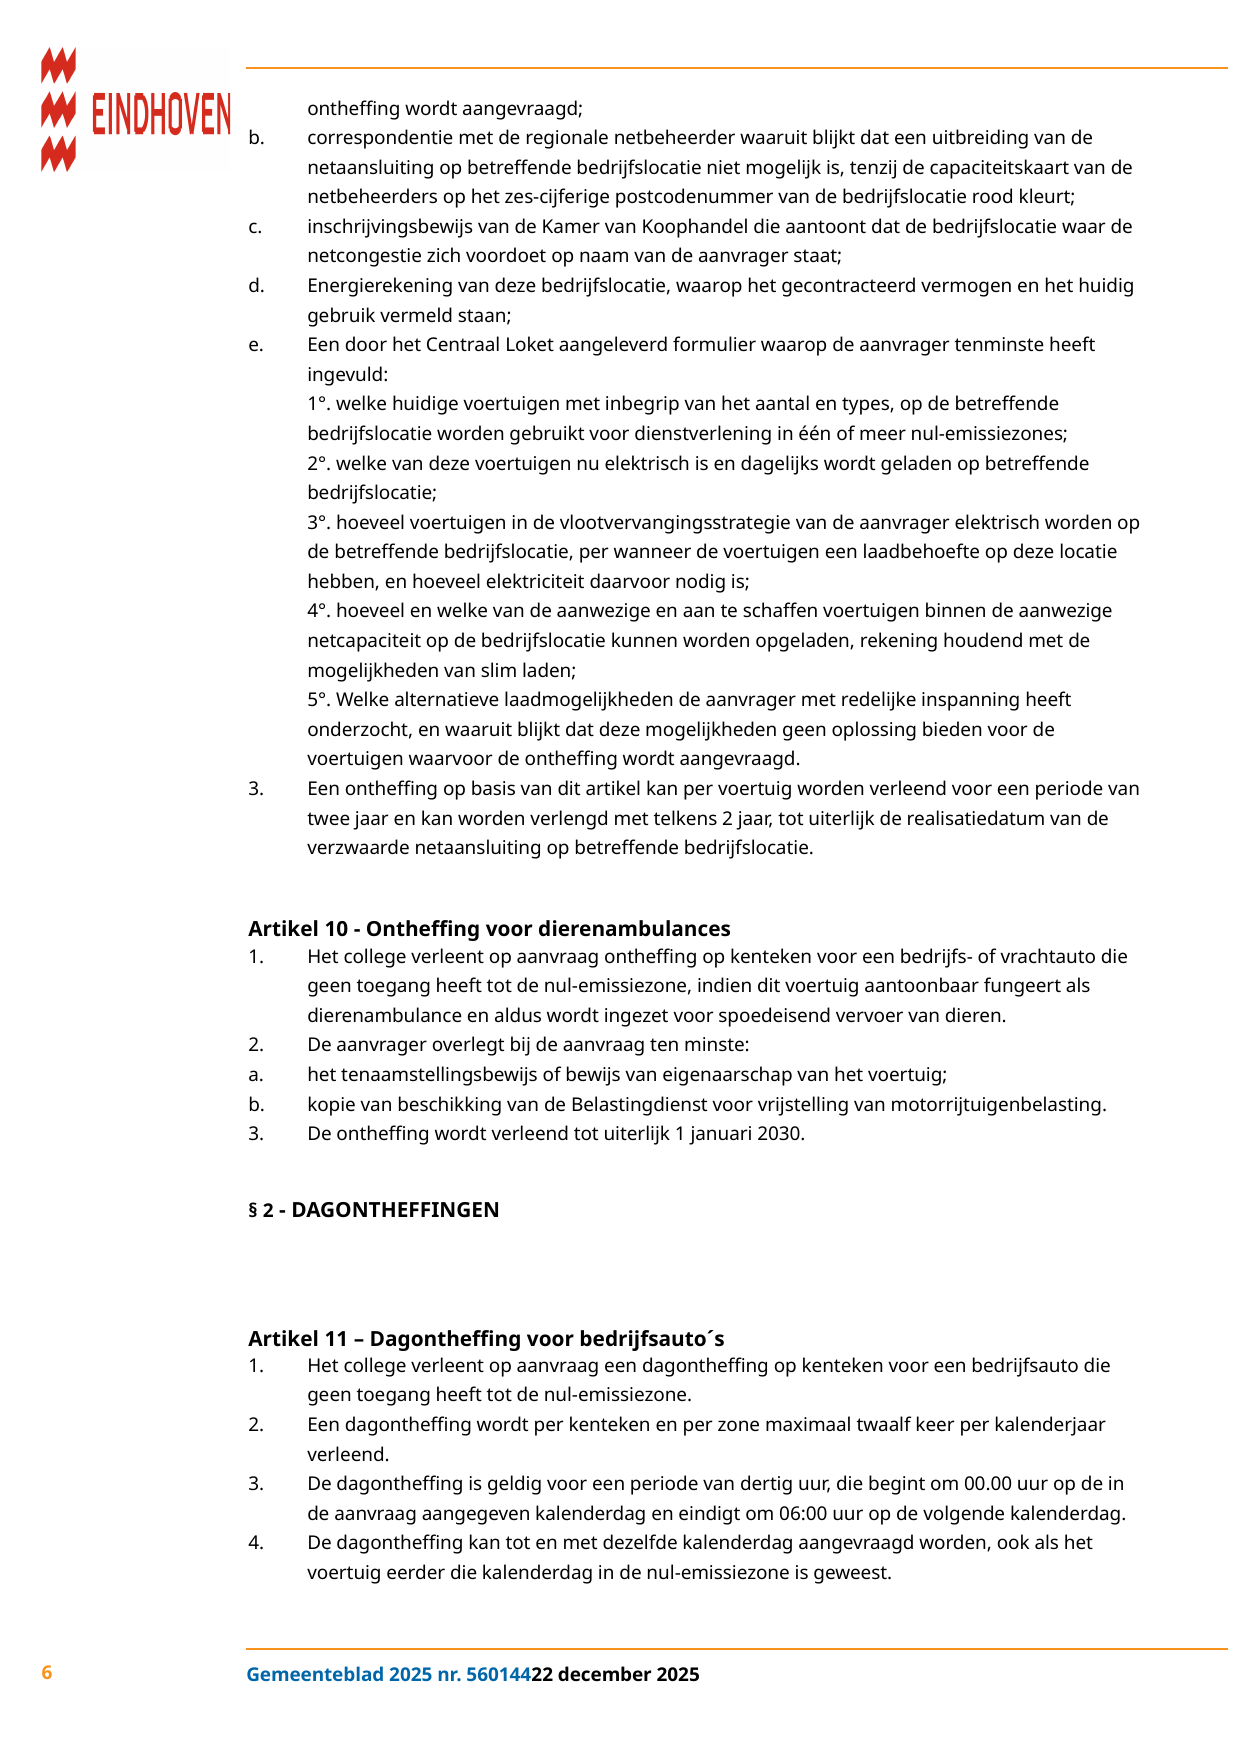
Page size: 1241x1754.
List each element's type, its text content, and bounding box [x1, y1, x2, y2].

list kopie van beschikking van de Belastingdienst voor vrijstelling van motorrijtuigenbelasting. [248, 1091, 1152, 1116]
list De aanvrager overlegt bij de aanvraag ten minste: [248, 1032, 1152, 1057]
list inschrijvingsbewijs van de Kamer van Koophandel die aantoont dat de bedrijfslocatie waar de netcongestie zich voordoet op naam van de aanvrager staat; [248, 213, 1152, 268]
list 3°. hoeveel voertuigen in de vlootvervangingsstrategie van de aanvrager elektrisch worden op de betreffende bedrijfslocatie, per wanneer de voertuigen een laadbehoefte op deze locatie hebben, en hoeveel elektriciteit daarvoor nodig is; [248, 509, 1152, 594]
list 5°. Welke alternatieve laadmogelijkheden de aanvrager met redelijke inspanning heeft onderzocht, en waaruit blijkt dat deze mogelijkheden geen oplossing bieden voor de voertuigen waarvoor de ontheffing wordt aangevraagd. [248, 686, 1152, 771]
list het tenaamstellingsbewijs of bewijs van eigenaarschap van het voertuig; [248, 1061, 1152, 1087]
list 1°. welke huidige voertuigen met inbegrip van het aantal en types, op de betreffende bedrijfslocatie worden gebruikt voor dienstverlening in één of meer nul-emissiezones; [248, 391, 1152, 446]
list Een dagontheffing wordt per kenteken en per zone maximaal twaalf keer per kalenderjaar verleend. [248, 1411, 1152, 1467]
list Een ontheffing op basis van dit artikel kan per voertuig worden verleend voor een periode van twee jaar en kan worden verlengd met telkens 2 jaar, tot uiterlijk de realisatiedatum van de verzwaarde netaansluiting op betreffende bedrijfslocatie. [248, 775, 1152, 860]
text Artikel 10 - Ontheffing voor dierenambulances [248, 914, 1152, 943]
picture [41, 47, 231, 172]
list Energierekening van deze bedrijfslocatie, waarop het gecontracteerd vermogen en het huidig gebruik vermeld staan; [248, 272, 1152, 328]
list De dagontheffing kan tot en met dezelfde kalenderdag aangevraagd worden, ook als het voertuig eerder die kalenderdag in de nul-emissiezone is geweest. [248, 1529, 1152, 1585]
list ontheffing wordt aangevraagd; [248, 95, 1152, 121]
text Artikel 11 – Dagontheffing voor bedrijfsauto´s [248, 1324, 1152, 1352]
list 2°. welke van deze voertuigen nu elektrisch is en dagelijks wordt geladen op betreffende bedrijfslocatie; [248, 450, 1152, 505]
text § 2 - DAGONTHEFFINGEN [248, 1196, 1152, 1224]
list 4°. hoeveel en welke van de aanwezige en aan te schaffen voertuigen binnen de aanwezige netcapaciteit op de bedrijfslocatie kunnen worden opgeladen, rekening houdend met de mogelijkheden van slim laden; [248, 598, 1152, 683]
list Het college verleent op aanvraag een dagontheffing op kenteken voor een bedrijfsauto die geen toegang heeft tot de nul-emissiezone. [248, 1352, 1152, 1407]
list Een door het Centraal Loket aangeleverd formulier waarop de aanvrager tenminste heeft ingevuld: [248, 331, 1152, 387]
list De dagontheffing is geldig voor een periode van dertig uur, die begint om 00.00 uur op de in de aanvraag aangegeven kalenderdag en eindigt om 06:00 uur op de volgende kalenderdag. [248, 1470, 1152, 1526]
list correspondentie met de regionale netbeheerder waaruit blijkt dat een uitbreiding van de netaansluiting op betreffende bedrijfslocatie niet mogelijk is, tenzij de capaciteitskaart van de netbeheerders op het zes-cijferige postcodenummer van de bedrijfslocatie rood kleurt; [248, 124, 1152, 209]
list De ontheffing wordt verleend tot uiterlijk 1 januari 2030. [248, 1120, 1152, 1146]
list Het college verleent op aanvraag ontheffing op kenteken voor een bedrijfs- of vrachtauto die geen toegang heeft tot de nul-emissiezone, indien dit voertuig aantoonbaar fungeert als dierenambulance en aldus wordt ingezet voor spoedeisend vervoer van dieren. [248, 943, 1152, 1028]
